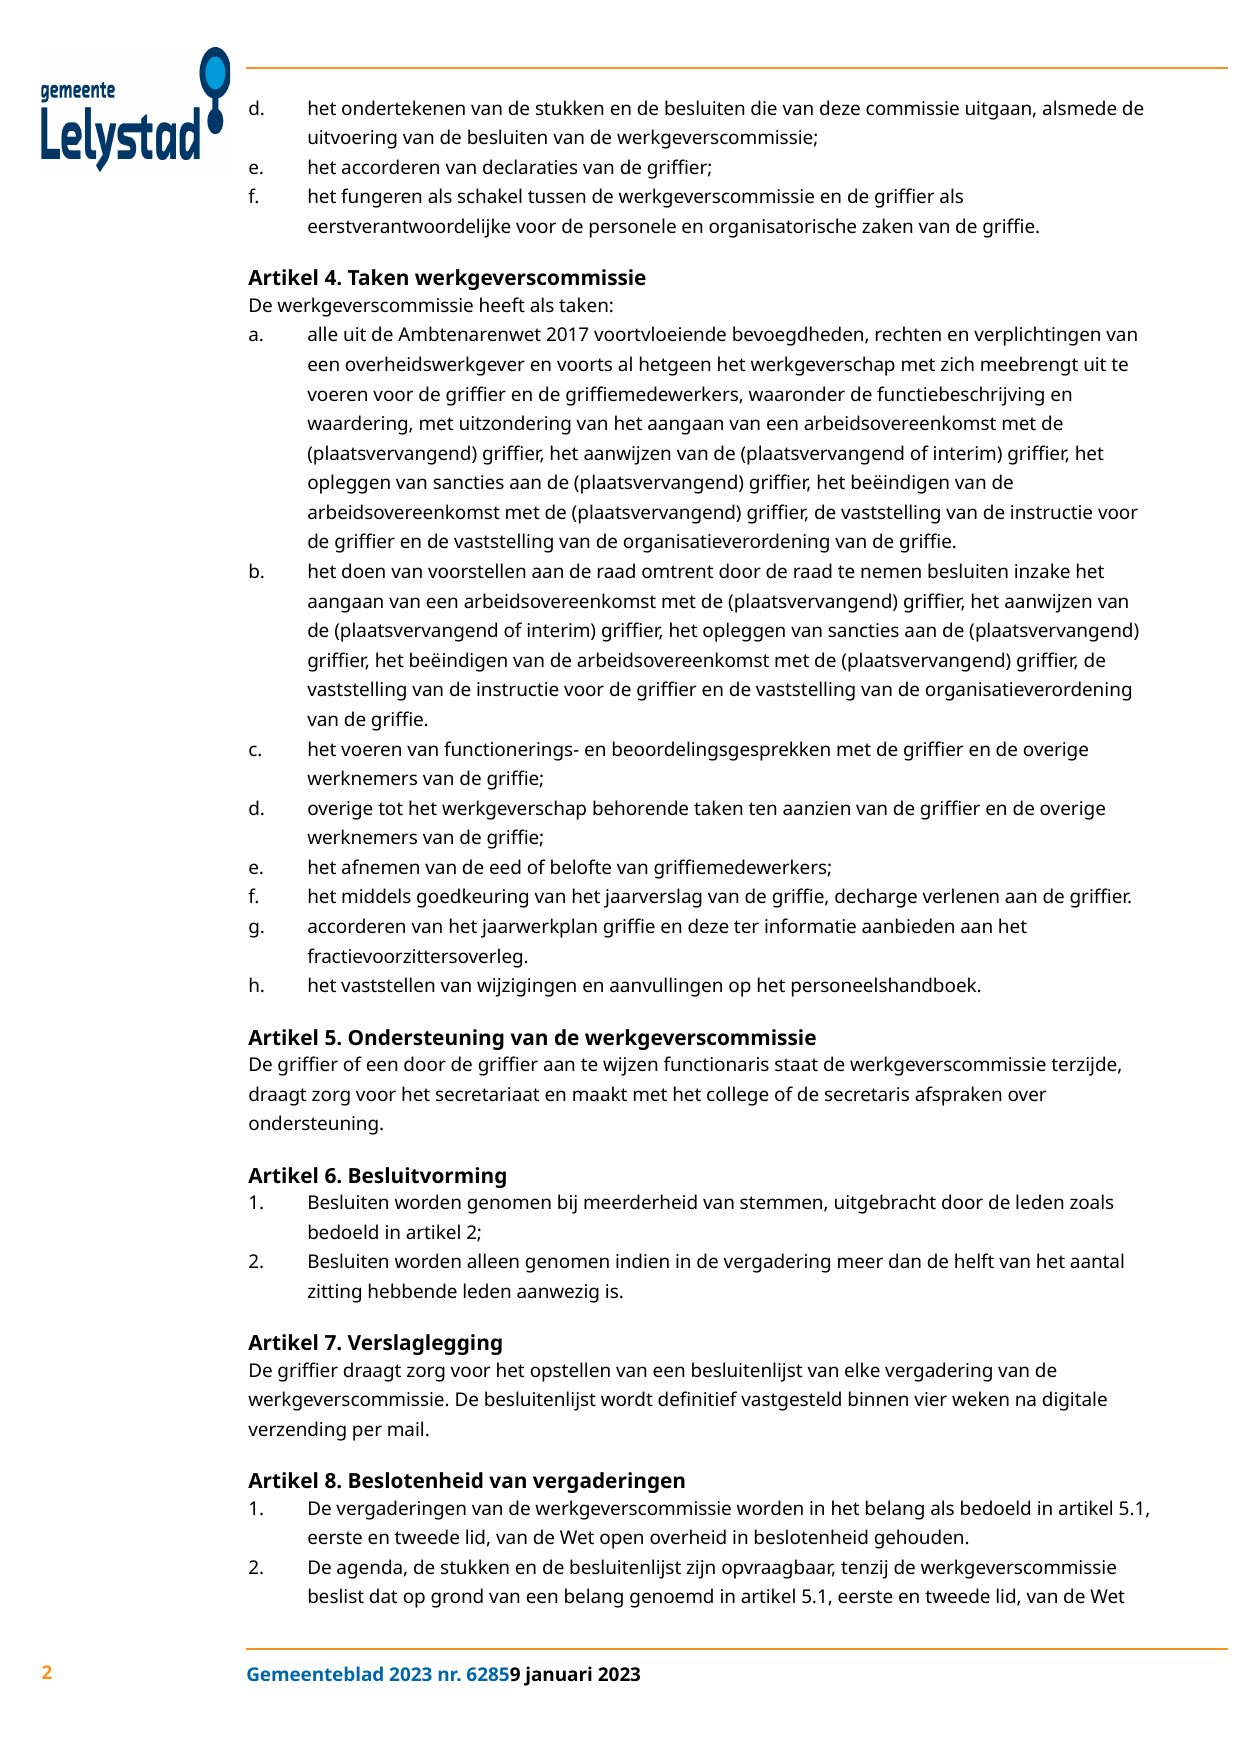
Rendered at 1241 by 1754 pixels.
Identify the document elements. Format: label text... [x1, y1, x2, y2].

list het fungeren als schakel tussen de werkgeverscommissie en de griffier als eerstverantwoordelijke voor de personele en organisatorische zaken van de griffie. [248, 183, 1152, 239]
text Artikel 6. Besluitvorming [248, 1161, 1152, 1189]
list alle uit de Ambtenarenwet 2017 voortvloeiende bevoegdheden, rechten en verplichtingen van een overheidswerkgever en voorts al hetgeen het werkgeverschap met zich meebrengt uit te voeren voor de griffier en de griffiemedewerkers, waaronder de functiebeschrijving en waardering, met uitzondering van het aangaan van een arbeidsovereenkomst met de (plaatsvervangend) griffier, het aanwijzen van de (plaatsvervangend of interim) griffier, het opleggen van sancties aan de (plaatsvervangend) griffier, het beëindigen van de arbeidsovereenkomst met de (plaatsvervangend) griffier, de vaststelling van de instructie voor de griffier en de vaststelling van de organisatieverordening van de griffie. [248, 322, 1152, 554]
text De griffier of een door de griffier aan te wijzen functionaris staat de werkgeverscommissie terzijde, draagt zorg voor het secretariaat en maakt met het college of de secretaris afspraken over ondersteuning. [248, 1051, 1152, 1136]
list het doen van voorstellen aan de raad omtrent door de raad te nemen besluiten inzake het aangaan van een arbeidsovereenkomst met de (plaatsvervangend) griffier, het aanwijzen van de (plaatsvervangend of interim) griffier, het opleggen van sancties aan de (plaatsvervangend) griffier, het beëindigen van de arbeidsovereenkomst met de (plaatsvervangend) griffier, de vaststelling van de instructie voor de griffier en de vaststelling van de organisatieverordening van de griffie. [248, 558, 1152, 732]
list Besluiten worden genomen bij meerderheid van stemmen, uitgebracht door de leden zoals bedoeld in artikel 2; [248, 1189, 1152, 1244]
list het middels goedkeuring van het jaarverslag van de griffie, decharge verlenen aan de griffier. [248, 884, 1152, 909]
list het vaststellen van wijzigingen en aanvullingen op het personeelshandboek. [248, 972, 1152, 998]
list De agenda, de stukken en de besluitenlijst zijn opvraagbaar, tenzij de werkgeverscommissie beslist dat op grond van een belang genoemd in artikel 5.1, eerste en tweede lid, van de Wet [248, 1554, 1152, 1609]
list overige tot het werkgeverschap behorende taken ten aanzien van de griffier en de overige werknemers van de griffie; [248, 795, 1152, 850]
list De vergaderingen van de werkgeverscommissie worden in het belang als bedoeld in artikel 5.1, eerste en tweede lid, van de Wet open overheid in beslotenheid gehouden. [248, 1495, 1152, 1550]
list Besluiten worden alleen genomen indien in de vergadering meer dan de helft van het aantal zitting hebbende leden aanwezig is. [248, 1248, 1152, 1304]
text Artikel 7. Verslaglegging [248, 1328, 1152, 1357]
list het accorderen van declaraties van de griffier; [248, 154, 1152, 180]
list het voeren van functionerings- en beoordelingsgesprekken met de griffier en de overige werknemers van de griffie; [248, 736, 1152, 791]
text Artikel 5. Ondersteuning van de werkgeverscommissie [248, 1023, 1152, 1051]
text Artikel 8. Beslotenheid van vergaderingen [248, 1466, 1152, 1495]
list accorderen van het jaarwerkplan griffie en deze ter informatie aanbieden aan het fractievoorzittersoverleg. [248, 913, 1152, 968]
text De werkgeverscommissie heeft als taken: [248, 292, 1152, 318]
text De griffier draagt zorg voor het opstellen van een besluitenlijst van elke vergadering van de werkgeverscommissie. De besluitenlijst wordt definitief vastgesteld binnen vier weken na digitale verzending per mail. [248, 1357, 1152, 1442]
picture [41, 47, 231, 172]
text Artikel 4. Taken werkgeverscommissie [248, 263, 1152, 292]
list het afnemen van de eed of belofte van griffiemedewerkers; [248, 854, 1152, 880]
list het ondertekenen van de stukken en de besluiten die van deze commissie uitgaan, alsmede de uitvoering van de besluiten van de werkgeverscommissie; [248, 95, 1152, 150]
